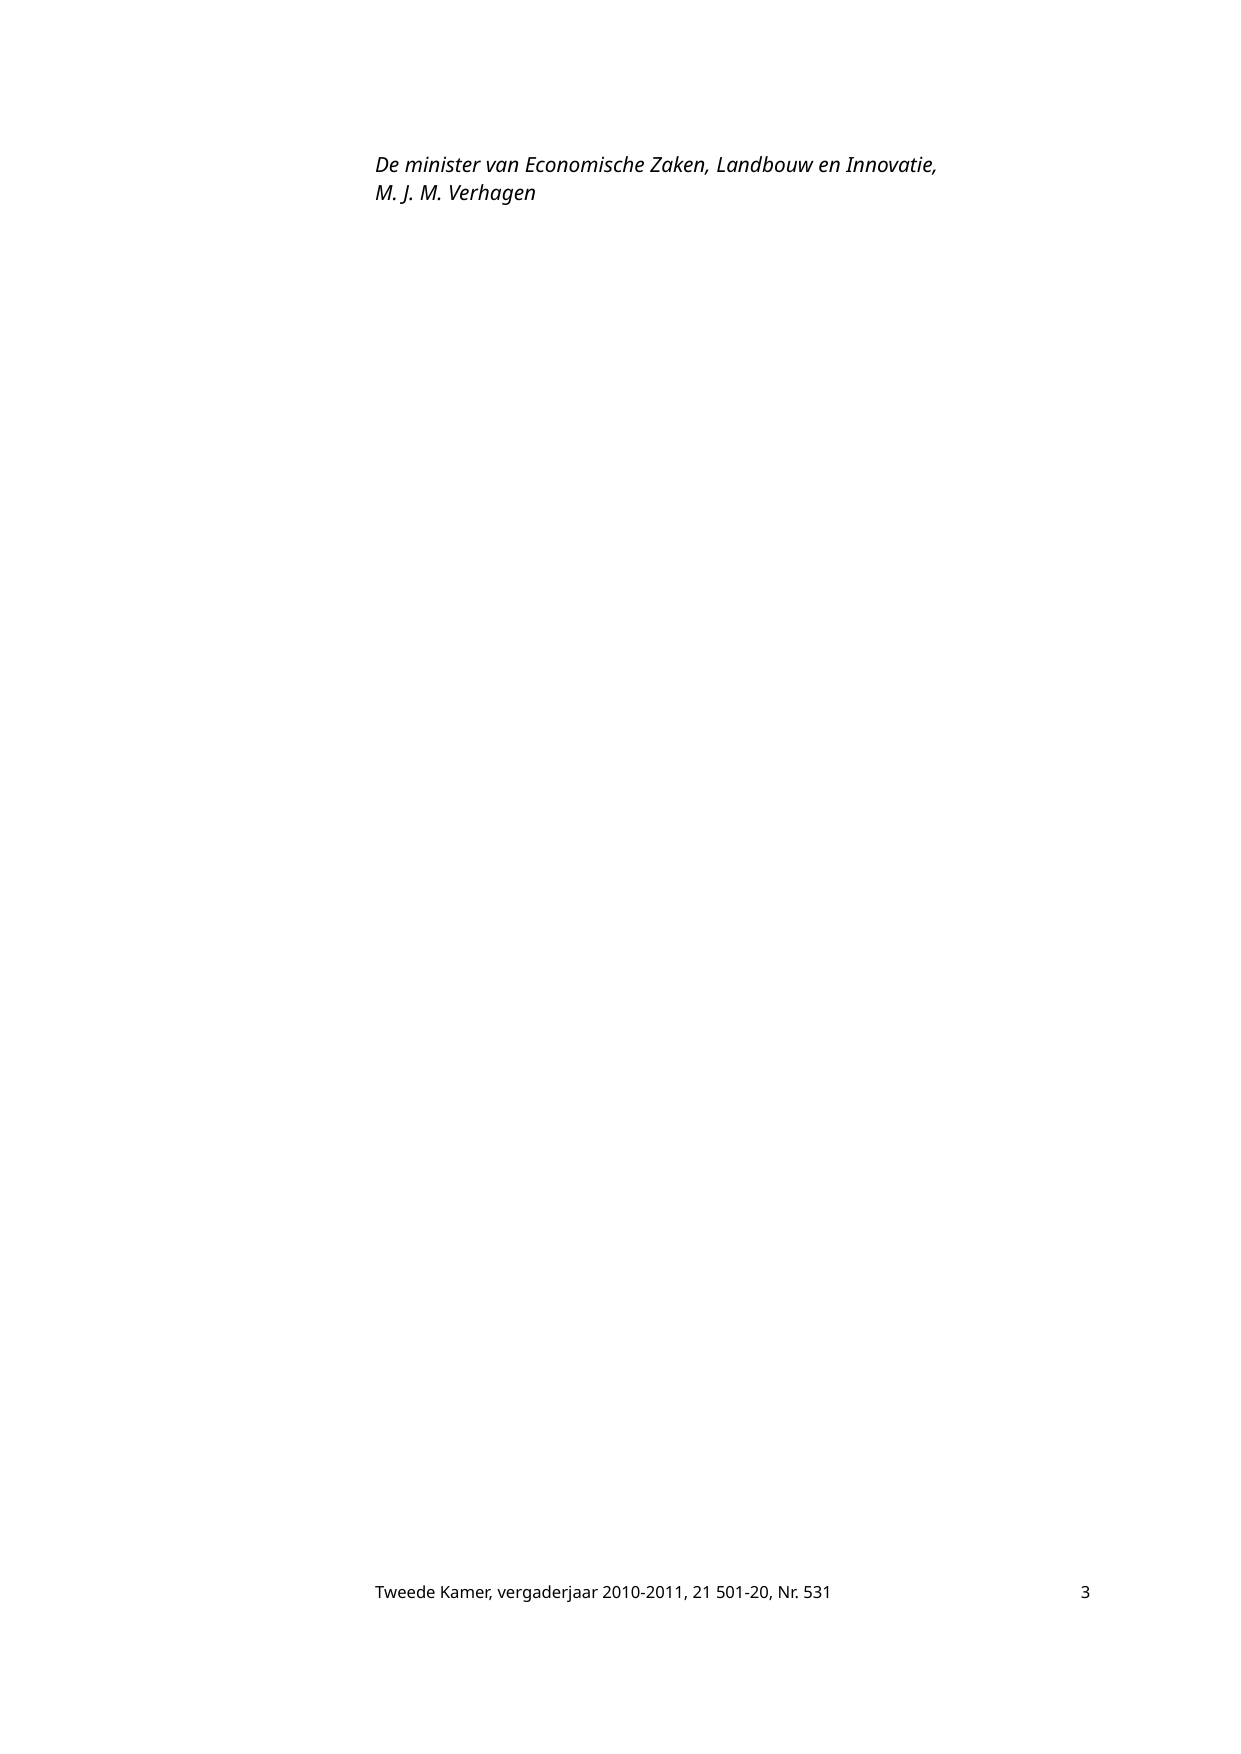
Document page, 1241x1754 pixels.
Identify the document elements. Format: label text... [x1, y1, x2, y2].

text De minister van Economische Zaken, Landbouw en Innovatie, [375, 150, 1090, 178]
text M. J. M. Verhagen [375, 178, 1090, 207]
